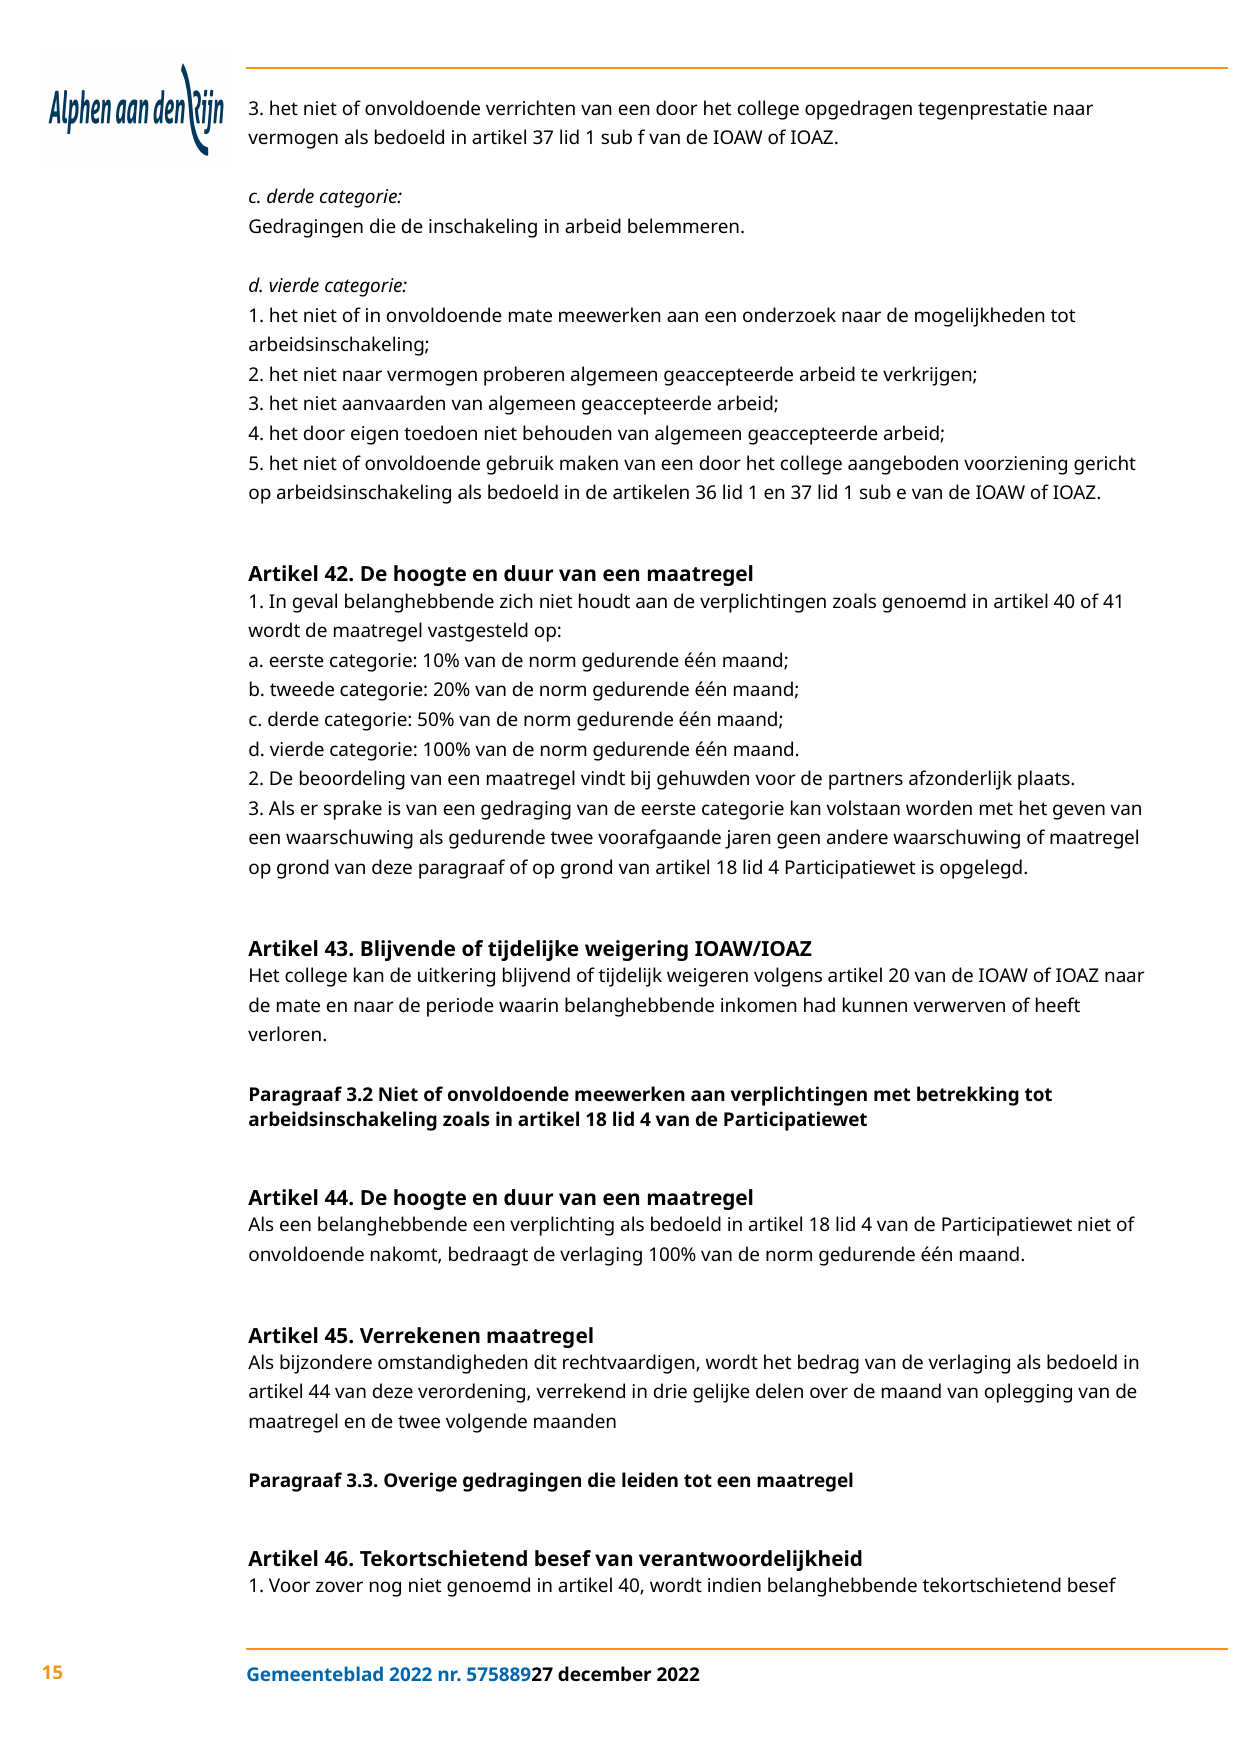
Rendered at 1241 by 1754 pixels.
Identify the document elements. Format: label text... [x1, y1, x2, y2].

text Gedragingen die de inschakeling in arbeid belemmeren. [248, 213, 1152, 239]
text Artikel 44. De hoogte en duur van een maatregel [248, 1183, 1152, 1211]
text c. derde categorie: [248, 183, 1152, 209]
text b. tweede categorie: 20% van de norm gedurende één maand; [248, 677, 1152, 702]
text Artikel 45. Verrekenen maatregel [248, 1321, 1152, 1349]
text Artikel 42. De hoogte en duur van een maatregel [248, 559, 1152, 588]
text Artikel 46. Tekortschietend besef van verantwoordelijkheid [248, 1544, 1152, 1572]
text 1. Voor zover nog niet genoemd in artikel 40, wordt indien belanghebbende tekortschietend besef [248, 1572, 1152, 1598]
text Artikel 43. Blijvende of tijdelijke weigering IOAW/IOAZ [248, 934, 1152, 962]
text Het college kan de uitkering blijvend of tijdelijk weigeren volgens artikel 20 van de IOAW of IOAZ naar de mate en naar de periode waarin belanghebbende inkomen had kunnen verwerven of heeft verloren. [248, 962, 1152, 1047]
text 1. het niet of in onvoldoende mate meewerken aan een onderzoek naar de mogelijkheden tot arbeidsinschakeling; [248, 302, 1152, 357]
text 5. het niet of onvoldoende gebruik maken van een door het college aangeboden voorziening gericht op arbeidsinschakeling als bedoeld in de artikelen 36 lid 1 en 37 lid 1 sub e van de IOAW of IOAZ. [248, 450, 1152, 505]
text 2. De beoordeling van een maatregel vindt bij gehuwden voor de partners afzonderlijk plaats. [248, 765, 1152, 791]
text d. vierde categorie: [248, 272, 1152, 298]
text 4. het door eigen toedoen niet behouden van algemeen geaccepteerde arbeid; [248, 420, 1152, 446]
text 3. Als er sprake is van een gedraging van de eerste categorie kan volstaan worden met het geven van een waarschuwing als gedurende twee voorafgaande jaren geen andere waarschuwing of maatregel op grond van deze paragraaf of op grond van artikel 18 lid 4 Participatiewet is opgelegd. [248, 795, 1152, 880]
text Paragraaf 3.2 Niet of onvoldoende meewerken aan verplichtingen met betrekking tot arbeidsinschakeling zoals in artikel 18 lid 4 van de Participatiewet [248, 1081, 1152, 1132]
text Paragraaf 3.3. Overige gedragingen die leiden tot een maatregel [248, 1467, 1152, 1493]
text 3. het niet aanvaarden van algemeen geaccepteerde arbeid; [248, 391, 1152, 416]
text 3. het niet of onvoldoende verrichten van een door het college opgedragen tegenprestatie naar vermogen als bedoeld in artikel 37 lid 1 sub f van de IOAW of IOAZ. [248, 95, 1152, 150]
text Als een belanghebbende een verplichting als bedoeld in artikel 18 lid 4 van de Participatiewet niet of onvoldoende nakomt, bedraagt de verlaging 100% van de norm gedurende één maand. [248, 1211, 1152, 1266]
text Als bijzondere omstandigheden dit rechtvaardigen, wordt het bedrag van de verlaging als bedoeld in artikel 44 van deze verordening, verrekend in drie gelijke delen over de maand van oplegging van de maatregel en de twee volgende maanden [248, 1349, 1152, 1434]
text 1. In geval belanghebbende zich niet houdt aan de verplichtingen zoals genoemd in artikel 40 of 41 wordt de maatregel vastgesteld op: [248, 588, 1152, 643]
text 2. het niet naar vermogen proberen algemeen geaccepteerde arbeid te verkrijgen; [248, 361, 1152, 387]
text c. derde categorie: 50% van de norm gedurende één maand; [248, 706, 1152, 732]
text a. eerste categorie: 10% van de norm gedurende één maand; [248, 647, 1152, 673]
text d. vierde categorie: 100% van de norm gedurende één maand. [248, 736, 1152, 761]
picture [41, 47, 231, 172]
